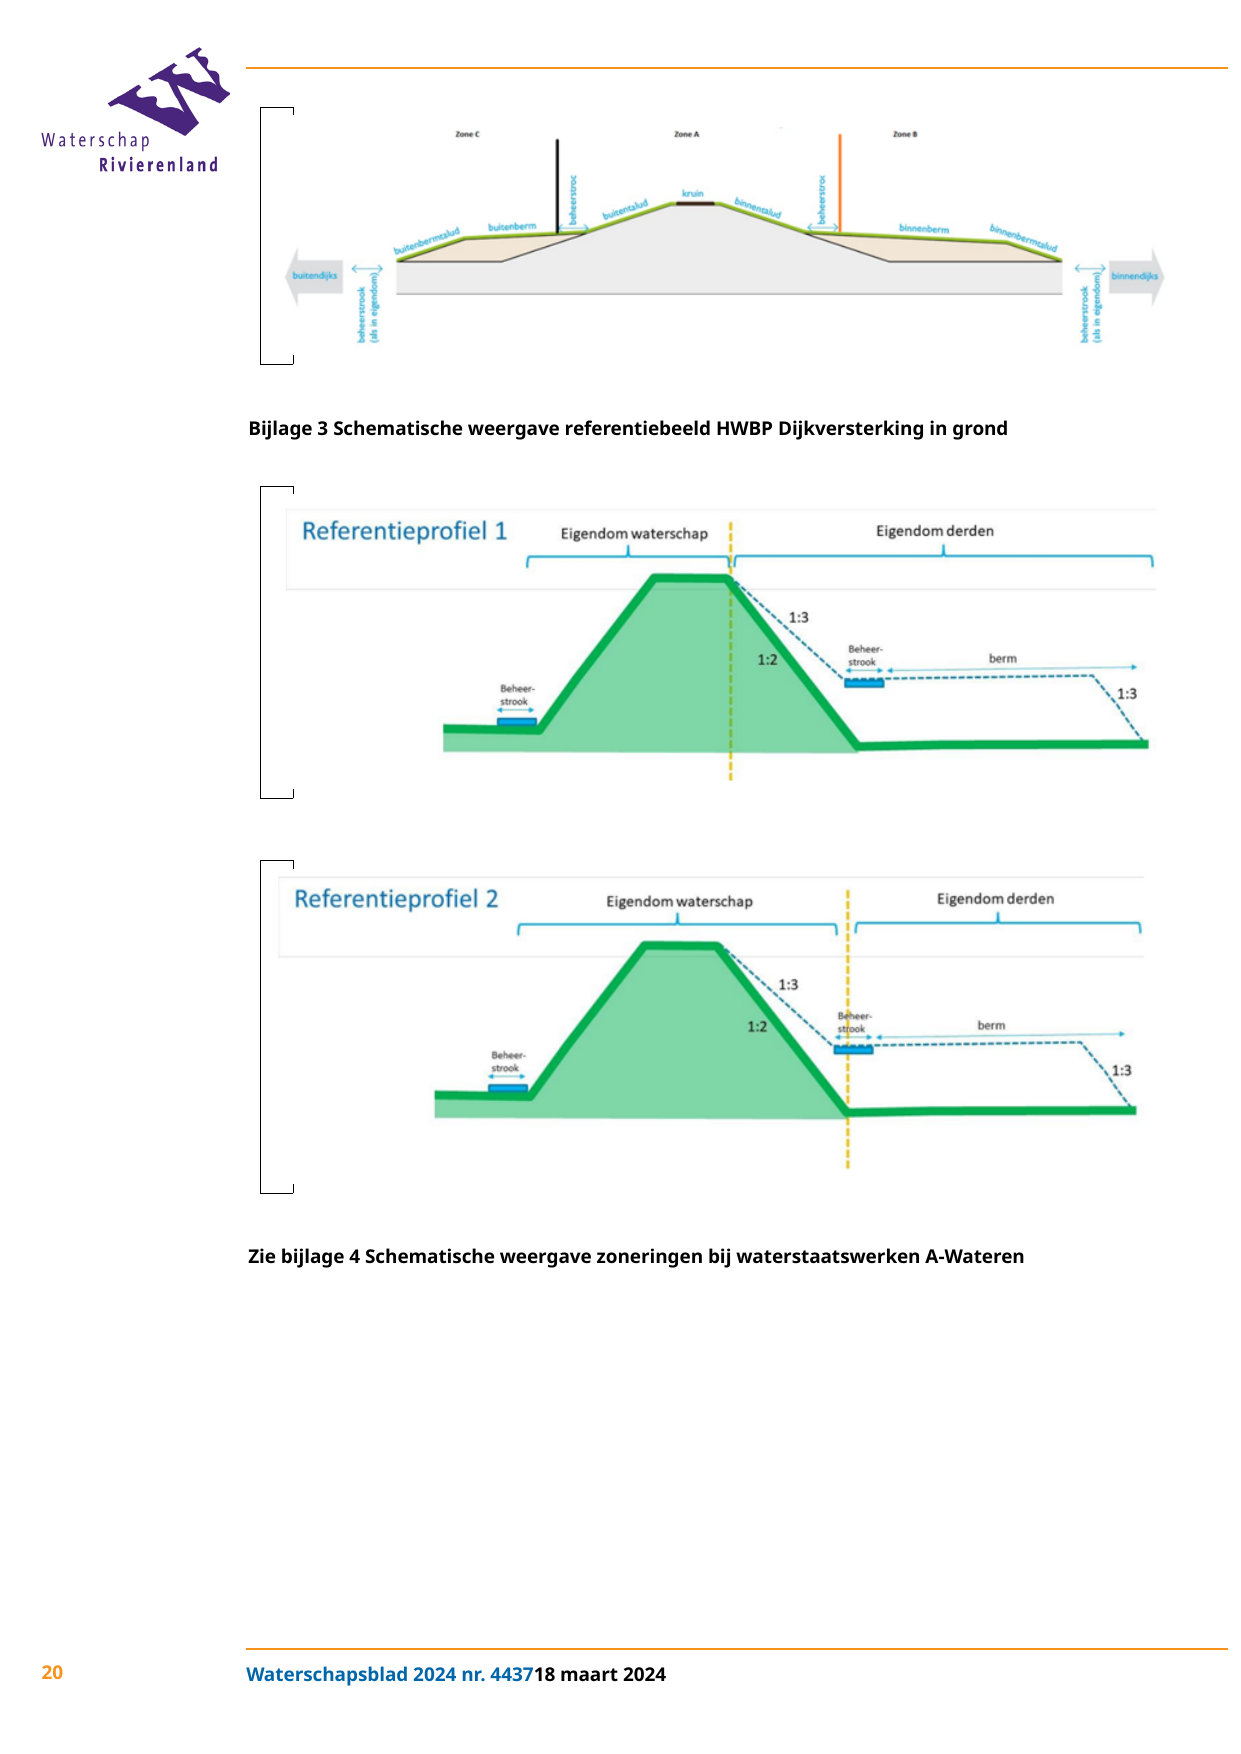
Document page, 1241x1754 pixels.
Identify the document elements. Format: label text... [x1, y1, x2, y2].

picture [268, 869, 1173, 1184]
text Zie bijlage 4 Schematische weergave zoneringen bij waterstaatswerken A-Wateren [248, 1243, 1152, 1269]
picture [268, 494, 1173, 789]
picture [41, 47, 231, 172]
text Bijlage 3 Schematische weergave referentiebeeld HWBP Dijkversterking in grond [248, 415, 1152, 441]
picture [268, 115, 1173, 355]
